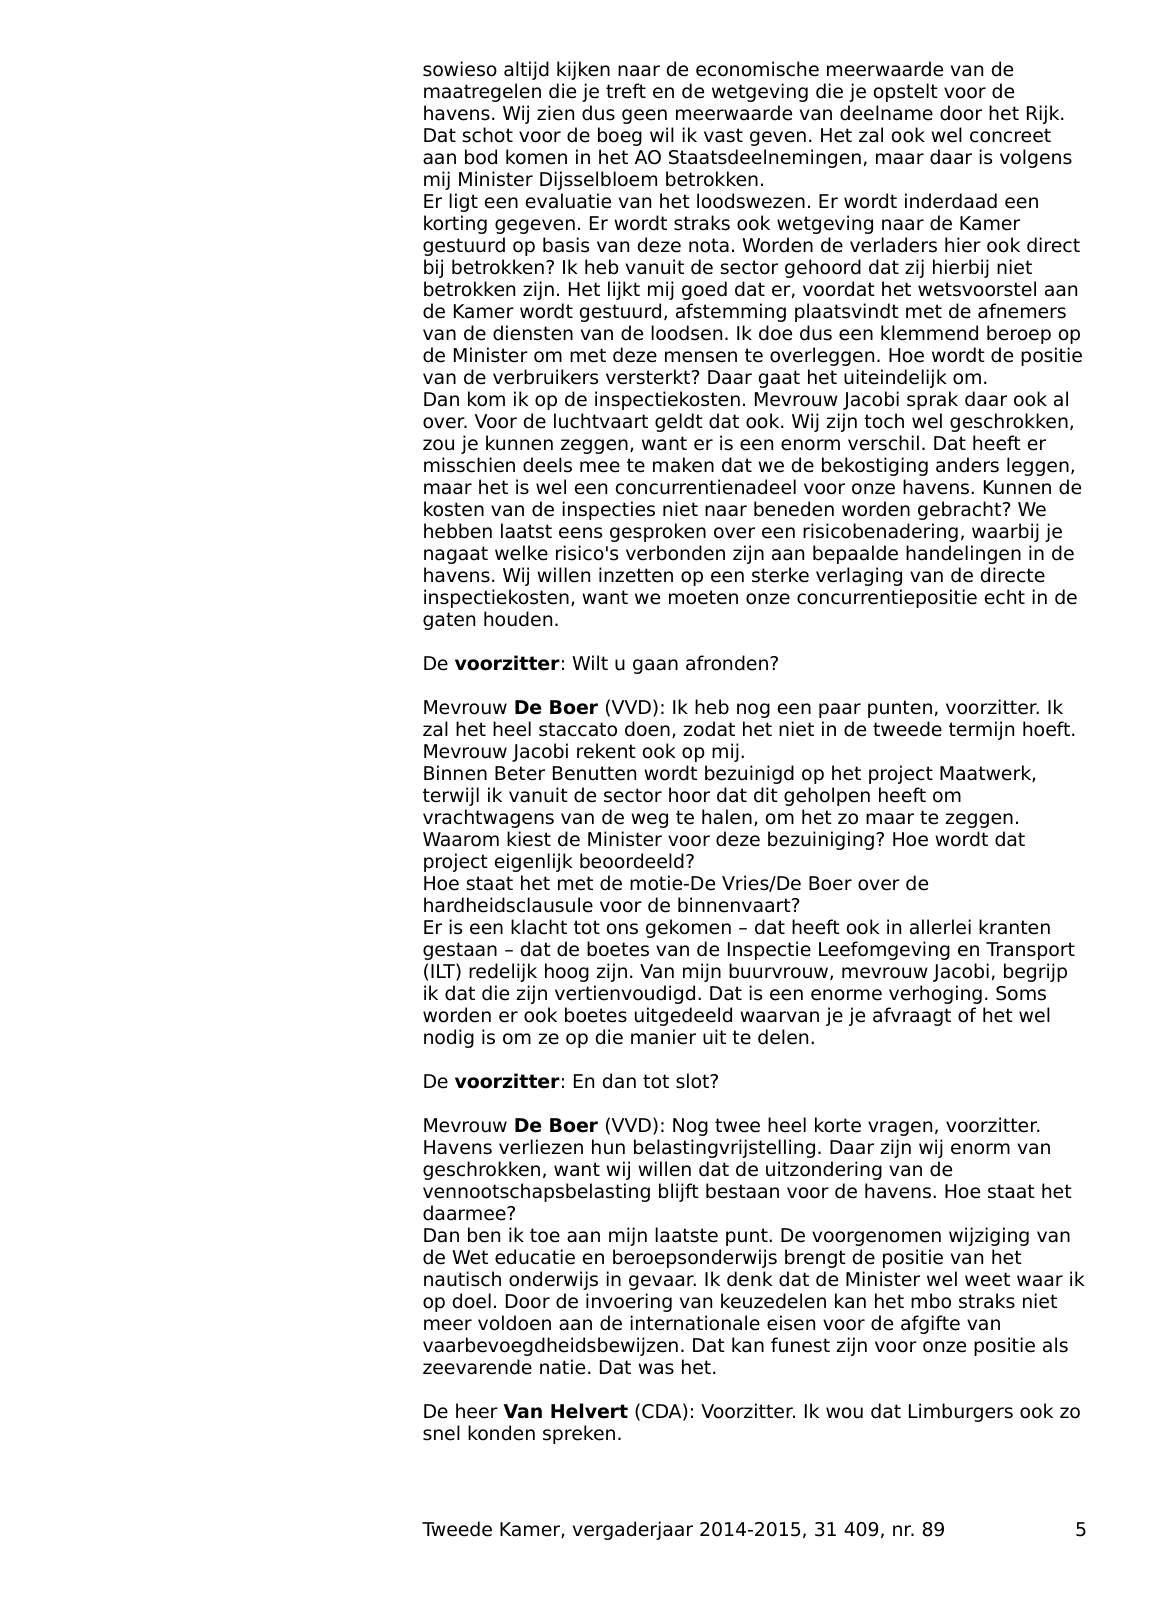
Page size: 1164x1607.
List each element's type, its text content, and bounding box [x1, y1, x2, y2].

text Er ligt een evaluatie van het loodswezen. Er wordt inderdaad een korting gegeven. Er wordt straks ook wetgeving naar de Kamer gestuurd op basis van deze nota. Worden de verladers hier ook direct bij betrokken? Ik heb vanuit de sector gehoord dat zij hierbij niet betrokken zijn. Het lijkt mij goed dat er, voordat het wetsvoorstel aan de Kamer wordt gestuurd, afstemming plaatsvindt met de afnemers van de diensten van de loodsen. Ik doe dus een klemmend beroep op de Minister om met deze mensen te overleggen. Hoe wordt de positie van de verbruikers versterkt? Daar gaat het uiteindelijk om. [422, 191, 1087, 389]
text De voorzitter: En dan tot slot? [422, 1071, 1087, 1093]
text Mevrouw De Boer (VVD): Ik heb nog een paar punten, voorzitter. Ik zal het heel staccato doen, zodat het niet in de tweede termijn hoeft. Mevrouw Jacobi rekent ook op mij. [422, 697, 1087, 763]
text De voorzitter: Wilt u gaan afronden? [422, 653, 1087, 675]
text De heer Van Helvert (CDA): Voorzitter. Ik wou dat Limburgers ook zo snel konden spreken. [422, 1401, 1087, 1445]
text Hoe staat het met de motie-De Vries/De Boer over de hardheidsclausule voor de binnenvaart? [422, 873, 1087, 917]
text Binnen Beter Benutten wordt bezuinigd op het project Maatwerk, terwijl ik vanuit de sector hoor dat dit geholpen heeft om vrachtwagens van de weg te halen, om het zo maar te zeggen. Waarom kiest de Minister voor deze bezuiniging? Hoe wordt dat project eigenlijk beoordeeld? [422, 763, 1087, 873]
text Mevrouw De Boer (VVD): Nog twee heel korte vragen, voorzitter. Havens verliezen hun belastingvrijstelling. Daar zijn wij enorm van geschrokken, want wij willen dat de uitzondering van de vennootschapsbelasting blijft bestaan voor de havens. Hoe staat het daarmee? [422, 1115, 1087, 1225]
text Dan ben ik toe aan mijn laatste punt. De voorgenomen wijziging van de Wet educatie en beroepsonderwijs brengt de positie van het nautisch onderwijs in gevaar. Ik denk dat de Minister wel weet waar ik op doel. Door de invoering van keuzedelen kan het mbo straks niet meer voldoen aan de internationale eisen voor de afgifte van vaarbevoegdheidsbewijzen. Dat kan funest zijn voor onze positie als zeevarende natie. Dat was het. [422, 1225, 1087, 1379]
text sowieso altijd kijken naar de economische meerwaarde van de maatregelen die je treft en de wetgeving die je opstelt voor de havens. Wij zien dus geen meerwaarde van deelname door het Rijk. Dat schot voor de boeg wil ik vast geven. Het zal ook wel concreet aan bod komen in het AO Staatsdeelnemingen, maar daar is volgens mij Minister Dijsselbloem betrokken. [422, 59, 1087, 191]
text Dan kom ik op de inspectiekosten. Mevrouw Jacobi sprak daar ook al over. Voor de luchtvaart geldt dat ook. Wij zijn toch wel geschrokken, zou je kunnen zeggen, want er is een enorm verschil. Dat heeft er misschien deels mee te maken dat we de bekostiging anders leggen, maar het is wel een concurrentienadeel voor onze havens. Kunnen de kosten van de inspecties niet naar beneden worden gebracht? We hebben laatst eens gesproken over een risicobenadering, waarbij je nagaat welke risico's verbonden zijn aan bepaalde handelingen in de havens. Wij willen inzetten op een sterke verlaging van de directe inspectiekosten, want we moeten onze concurrentiepositie echt in de gaten houden. [422, 389, 1087, 631]
text Er is een klacht tot ons gekomen – dat heeft ook in allerlei kranten gestaan – dat de boetes van de Inspectie Leefomgeving en Transport (ILT) redelijk hoog zijn. Van mijn buurvrouw, mevrouw Jacobi, begrijp ik dat die zijn vertienvoudigd. Dat is een enorme verhoging. Soms worden er ook boetes uitgedeeld waarvan je je afvraagt of het wel nodig is om ze op die manier uit te delen. [422, 917, 1087, 1048]
